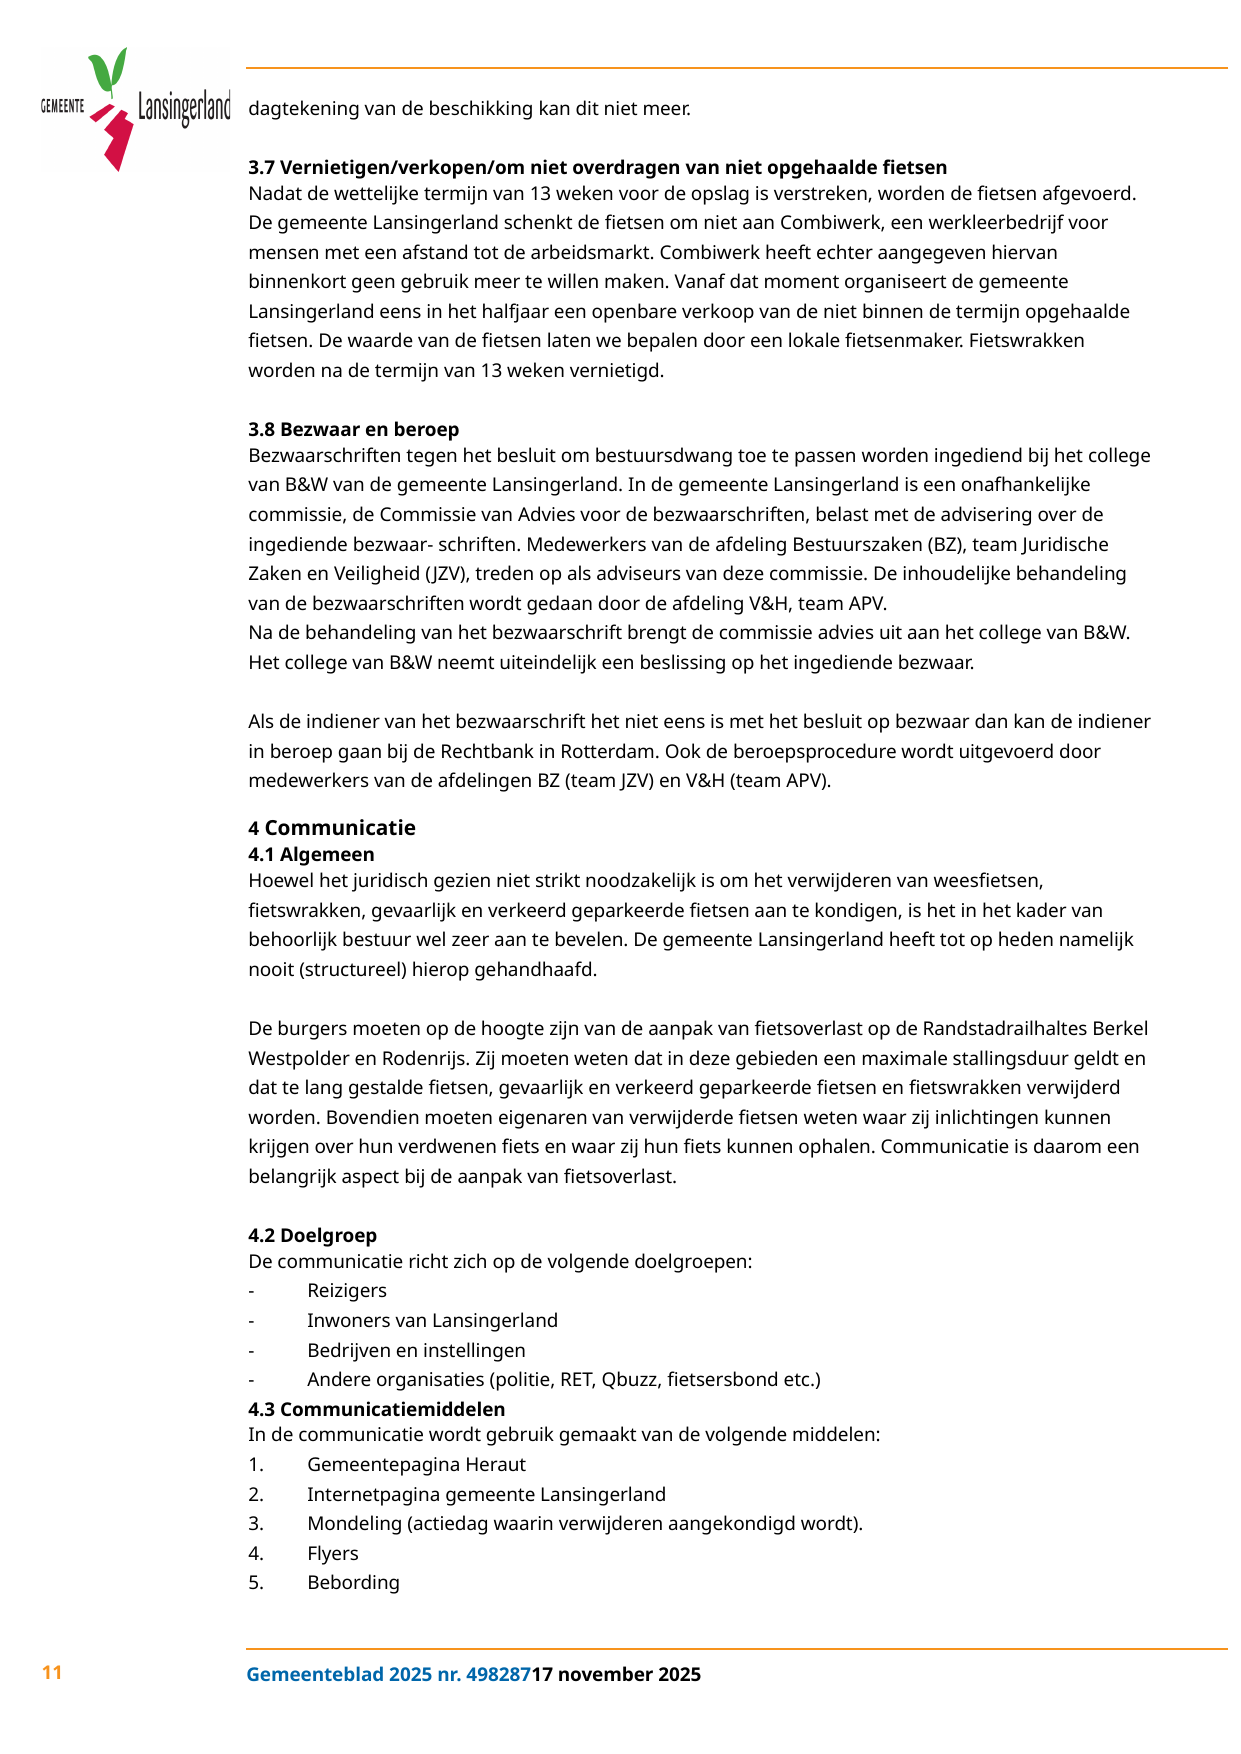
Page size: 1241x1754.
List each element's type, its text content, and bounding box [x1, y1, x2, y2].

text Na de behandeling van het bezwaarschrift brengt de commissie advies uit aan het college van B&W. Het college van B&W neemt uiteindelijk een beslissing op het ingediende bezwaar. [248, 619, 1152, 675]
list Gemeentepagina Heraut [248, 1451, 1152, 1477]
list Reizigers [248, 1278, 1152, 1303]
list Bedrijven en instellingen [248, 1337, 1152, 1362]
list Inwoners van Lansingerland [248, 1307, 1152, 1333]
text 4.2 Doelgroep [248, 1222, 1152, 1248]
list Andere organisaties (politie, RET, Qbuzz, fietsersbond etc.) [248, 1366, 1152, 1392]
picture [41, 47, 231, 172]
list Flyers [248, 1540, 1152, 1566]
text Nadat de wettelijke termijn van 13 weken voor de opslag is verstreken, worden de fietsen afgevoerd. [248, 180, 1152, 205]
text 4.3 Communicatiemiddelen [248, 1396, 1152, 1422]
text 4.1 Algemeen [248, 842, 1152, 867]
text 4 Communicatie [248, 813, 1152, 842]
list Internetpagina gemeente Lansingerland [248, 1481, 1152, 1507]
text Bezwaarschriften tegen het besluit om bestuursdwang toe te passen worden ingediend bij het college van B&W van de gemeente Lansingerland. In de gemeente Lansingerland is een onafhankelijke commissie, de Commissie van Advies voor de bezwaarschriften, belast met de advisering over de ingediende bezwaar- schriften. Medewerkers van de afdeling Bestuurszaken (BZ), team Juridische Zaken en Veiligheid (JZV), treden op als adviseurs van deze commissie. De inhoudelijke behandeling van de bezwaarschriften wordt gedaan door de afdeling V&H, team APV. [248, 442, 1152, 616]
text 3.7 Vernietigen/verkopen/om niet overdragen van niet opgehaalde fietsen [248, 154, 1152, 180]
text Als de indiener van het bezwaarschrift het niet eens is met het besluit op bezwaar dan kan de indiener in beroep gaan bij de Rechtbank in Rotterdam. Ook de beroepsprocedure wordt uitgevoerd door medewerkers van de afdelingen BZ (team JZV) en V&H (team APV). [248, 708, 1152, 793]
text 3.8 Bezwaar en beroep [248, 416, 1152, 442]
text dagtekening van de beschikking kan dit niet meer. [248, 95, 1152, 121]
list Mondeling (actiedag waarin verwijderen aangekondigd wordt). [248, 1510, 1152, 1536]
list Bebording [248, 1569, 1152, 1595]
text De gemeente Lansingerland schenkt de fietsen om niet aan Combiwerk, een werkleerbedrijf voor mensen met een afstand tot de arbeidsmarkt. Combiwerk heeft echter aangegeven hiervan binnenkort geen gebruik meer te willen maken. Vanaf dat moment organiseert de gemeente Lansingerland eens in het halfjaar een openbare verkoop van de niet binnen de termijn opgehaalde fietsen. De waarde van de fietsen laten we bepalen door een lokale fietsenmaker. Fietswrakken worden na de termijn van 13 weken vernietigd. [248, 209, 1152, 383]
text Hoewel het juridisch gezien niet strikt noodzakelijk is om het verwijderen van weesfietsen, fietswrakken, gevaarlijk en verkeerd geparkeerde fietsen aan te kondigen, is het in het kader van behoorlijk bestuur wel zeer aan te bevelen. De gemeente Lansingerland heeft tot op heden namelijk nooit (structureel) hierop gehandhaafd. [248, 867, 1152, 982]
text In de communicatie wordt gebruik gemaakt van de volgende middelen: [248, 1422, 1152, 1447]
text De communicatie richt zich op de volgende doelgroepen: [248, 1248, 1152, 1274]
text De burgers moeten op de hoogte zijn van de aanpak van fietsoverlast op de Randstadrailhaltes Berkel Westpolder en Rodenrijs. Zij moeten weten dat in deze gebieden een maximale stallingsduur geldt en dat te lang gestalde fietsen, gevaarlijk en verkeerd geparkeerde fietsen en fietswrakken verwijderd worden. Bovendien moeten eigenaren van verwijderde fietsen weten waar zij inlichtingen kunnen krijgen over hun verdwenen fiets en waar zij hun fiets kunnen ophalen. Communicatie is daarom een belangrijk aspect bij de aanpak van fietsoverlast. [248, 1015, 1152, 1189]
